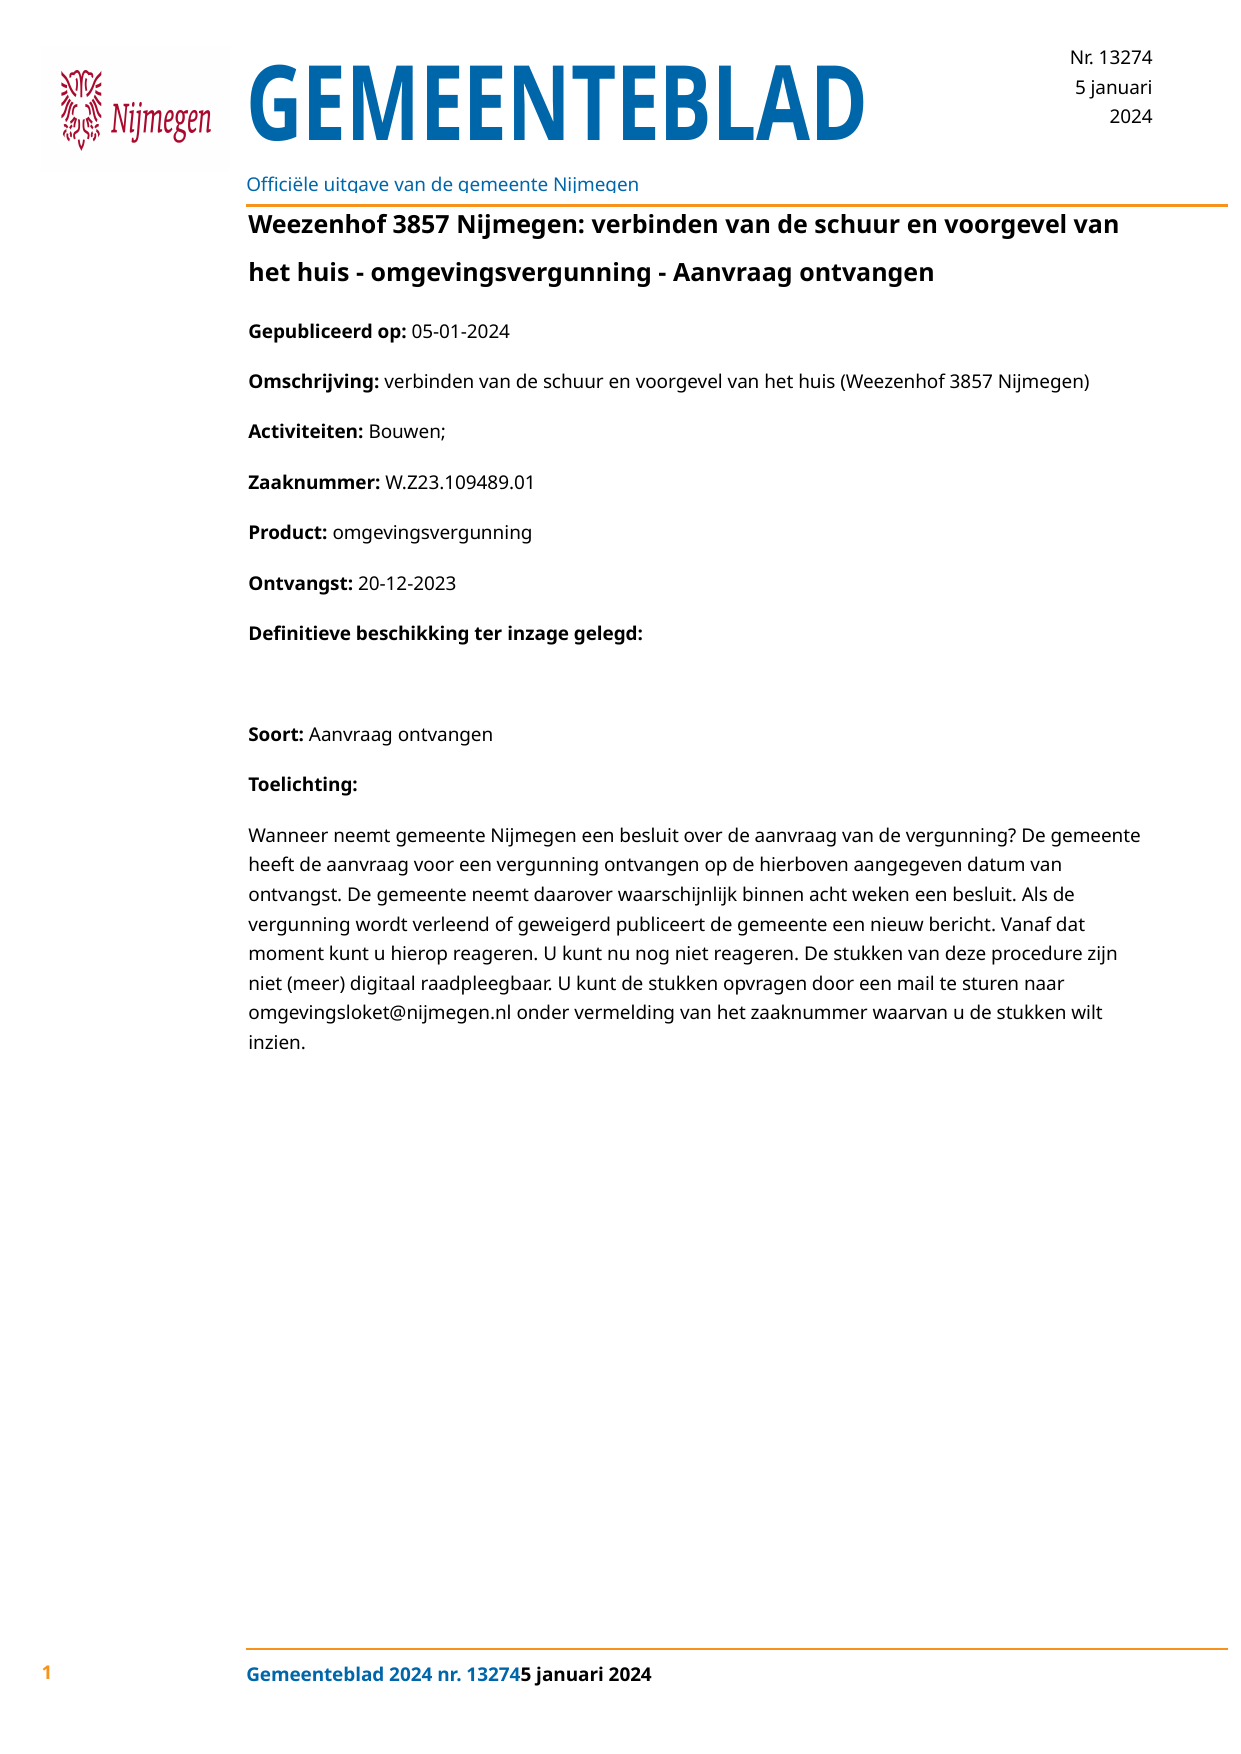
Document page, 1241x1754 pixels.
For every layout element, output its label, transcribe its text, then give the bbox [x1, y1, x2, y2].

picture [41, 47, 231, 172]
text Soort: Aanvraag ontvangen [248, 721, 1152, 747]
text Product: omgevingsvergunning [248, 519, 1152, 545]
text Toelichting: [248, 772, 1152, 797]
text Definitieve beschikking ter inzage gelegd: [248, 620, 1152, 646]
text Omschrijving: verbinden van de schuur en voorgevel van het huis (Weezenhof 3857 Nijmegen) [248, 368, 1152, 394]
text Wanneer neemt gemeente Nijmegen een besluit over de aanvraag van de vergunning? De gemeente heeft de aanvraag voor een vergunning ontvangen op de hierboven aangegeven datum van ontvangst. De gemeente neemt daarover waarschijnlijk binnen acht weken een besluit. Als de vergunning wordt verleend of geweigerd publiceert de gemeente een nieuw bericht. Vanaf dat moment kunt u hierop reageren. U kunt nu nog niet reageren. De stukken van deze procedure zijn niet (meer) digitaal raadpleegbaar. U kunt de stukken opvragen door een mail te sturen naar omgevingsloket@nijmegen.nl onder vermelding van het zaaknummer waarvan u de stukken wilt inzien. [248, 822, 1152, 1055]
text Activiteiten: Bouwen; [248, 419, 1152, 444]
text Weezenhof 3857 Nijmegen: verbinden van de schuur en voorgevel van het huis - omgevingsvergunning - Aanvraag ontvangen [248, 207, 1152, 288]
text Ontvangst: 20-12-2023 [248, 570, 1152, 596]
text Gepubliceerd op: 05-01-2024 [248, 318, 1152, 344]
text Zaaknummer: W.Z23.109489.01 [248, 469, 1152, 495]
